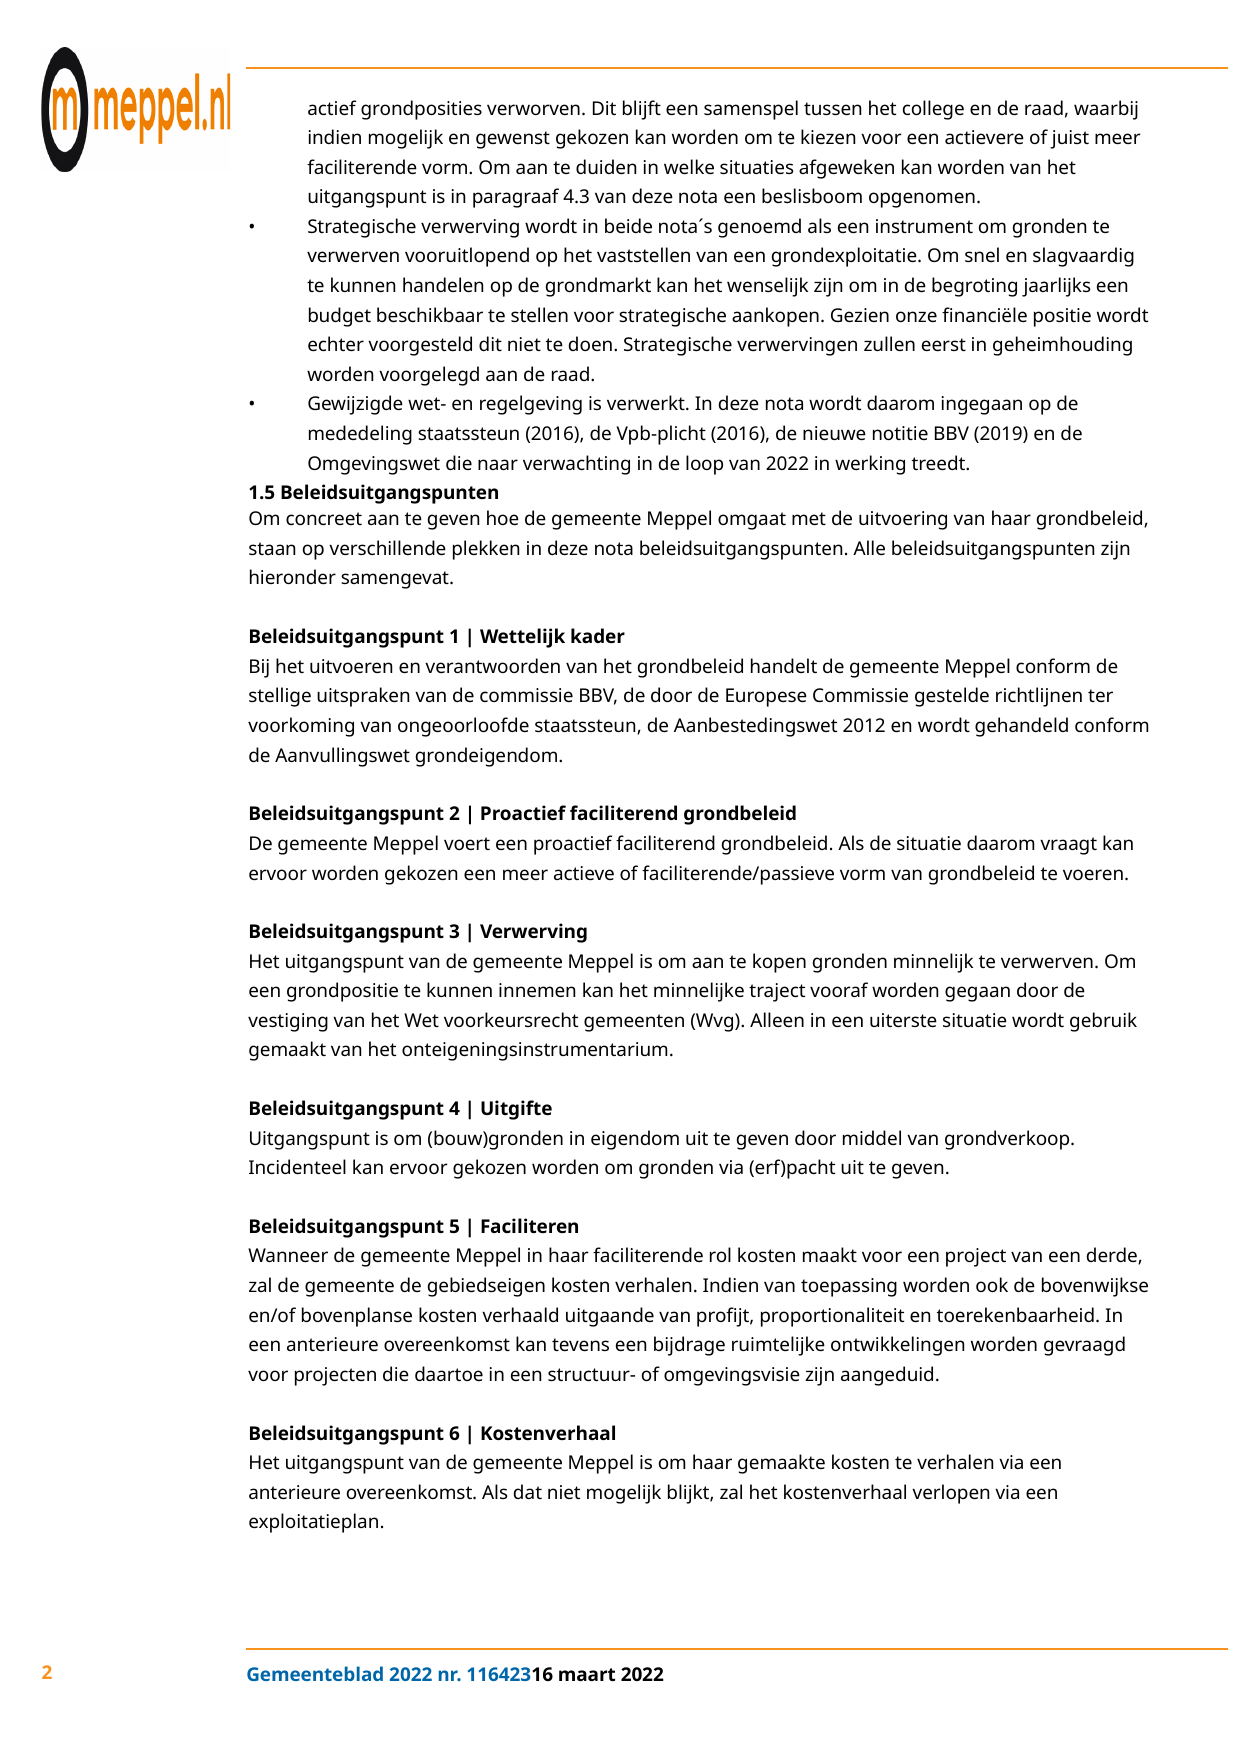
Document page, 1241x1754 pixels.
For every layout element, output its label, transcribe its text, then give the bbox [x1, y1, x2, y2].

list Strategische verwerving wordt in beide nota´s genoemd als een instrument om gronden te verwerven vooruitlopend op het vaststellen van een grondexploitatie. Om snel en slagvaardig te kunnen handelen op de grondmarkt kan het wenselijk zijn om in de begroting jaarlijks een budget beschikbaar te stellen voor strategische aankopen. Gezien onze financiële positie wordt echter voorgesteld dit niet te doen. Strategische verwervingen zullen eerst in geheimhouding worden voorgelegd aan de raad. [248, 213, 1152, 387]
table_header Beleidsuitgangspunt 4 | Uitgifte Uitgangspunt is om (bouw)gronden in eigendom uit te geven door middel van grondverkoop. Incidenteel kan ervoor gekozen worden om gronden via (erf)pacht uit te geven. [248, 1095, 1152, 1180]
text Om concreet aan te geven hoe de gemeente Meppel omgaat met de uitvoering van haar grondbeleid, staan op verschillende plekken in deze nota beleidsuitgangspunten. Alle beleidsuitgangspunten zijn hieronder samengevat. [248, 505, 1152, 590]
list actief grondposities verworven. Dit blijft een samenspel tussen het college en de raad, waarbij indien mogelijk en gewenst gekozen kan worden om te kiezen voor een actievere of juist meer faciliterende vorm. Om aan te duiden in welke situaties afgeweken kan worden van het uitgangspunt is in paragraaf 4.3 van deze nota een beslisboom opgenomen. [248, 95, 1152, 209]
table_header Beleidsuitgangspunt 6 | Kostenverhaal Het uitgangspunt van de gemeente Meppel is om haar gemaakte kosten te verhalen via een anterieure overeenkomst. Als dat niet mogelijk blijkt, zal het kostenverhaal verlopen via een exploitatieplan. [248, 1420, 1152, 1534]
table_header Beleidsuitgangspunt 5 | Faciliteren Wanneer de gemeente Meppel in haar faciliterende rol kosten maakt voor een project van een derde, zal de gemeente de gebiedseigen kosten verhalen. Indien van toepassing worden ook de bovenwijkse en/of bovenplanse kosten verhaald uitgaande van profijt, proportionaliteit en toerekenbaarheid. In een anterieure overeenkomst kan tevens een bijdrage ruimtelijke ontwikkelingen worden gevraagd voor projecten die daartoe in een structuur- of omgevingsvisie zijn aangeduid. [248, 1213, 1152, 1387]
table_header Beleidsuitgangspunt 1 | Wettelijk kader Bij het uitvoeren en verantwoorden van het grondbeleid handelt de gemeente Meppel conform de stellige uitspraken van de commissie BBV, de door de Europese Commissie gestelde richtlijnen ter voorkoming van ongeoorloofde staatssteun, de Aanbestedingswet 2012 en wordt gehandeld conform de Aanvullingswet grondeigendom. [248, 624, 1152, 768]
picture [41, 47, 231, 172]
table_header Beleidsuitgangspunt 3 | Verwerving Het uitgangspunt van de gemeente Meppel is om aan te kopen gronden minnelijk te verwerven. Om een grondpositie te kunnen innemen kan het minnelijke traject vooraf worden gegaan door de vestiging van het Wet voorkeursrecht gemeenten (Wvg). Alleen in een uiterste situatie wordt gebruik gemaakt van het onteigeningsinstrumentarium. [248, 918, 1152, 1062]
table_header Beleidsuitgangspunt 2 | Proactief faciliterend grondbeleid De gemeente Meppel voert een proactief faciliterend grondbeleid. Als de situatie daarom vraagt kan ervoor worden gekozen een meer actieve of faciliterende/passieve vorm van grondbeleid te voeren. [248, 801, 1152, 885]
list Gewijzigde wet- en regelgeving is verwerkt. In deze nota wordt daarom ingegaan op de mededeling staatssteun (2016), de Vpb-plicht (2016), de nieuwe notitie BBV (2019) en de Omgevingswet die naar verwachting in de loop van 2022 in werking treedt. [248, 391, 1152, 476]
text 1.5 Beleidsuitgangspunten [248, 479, 1152, 505]
